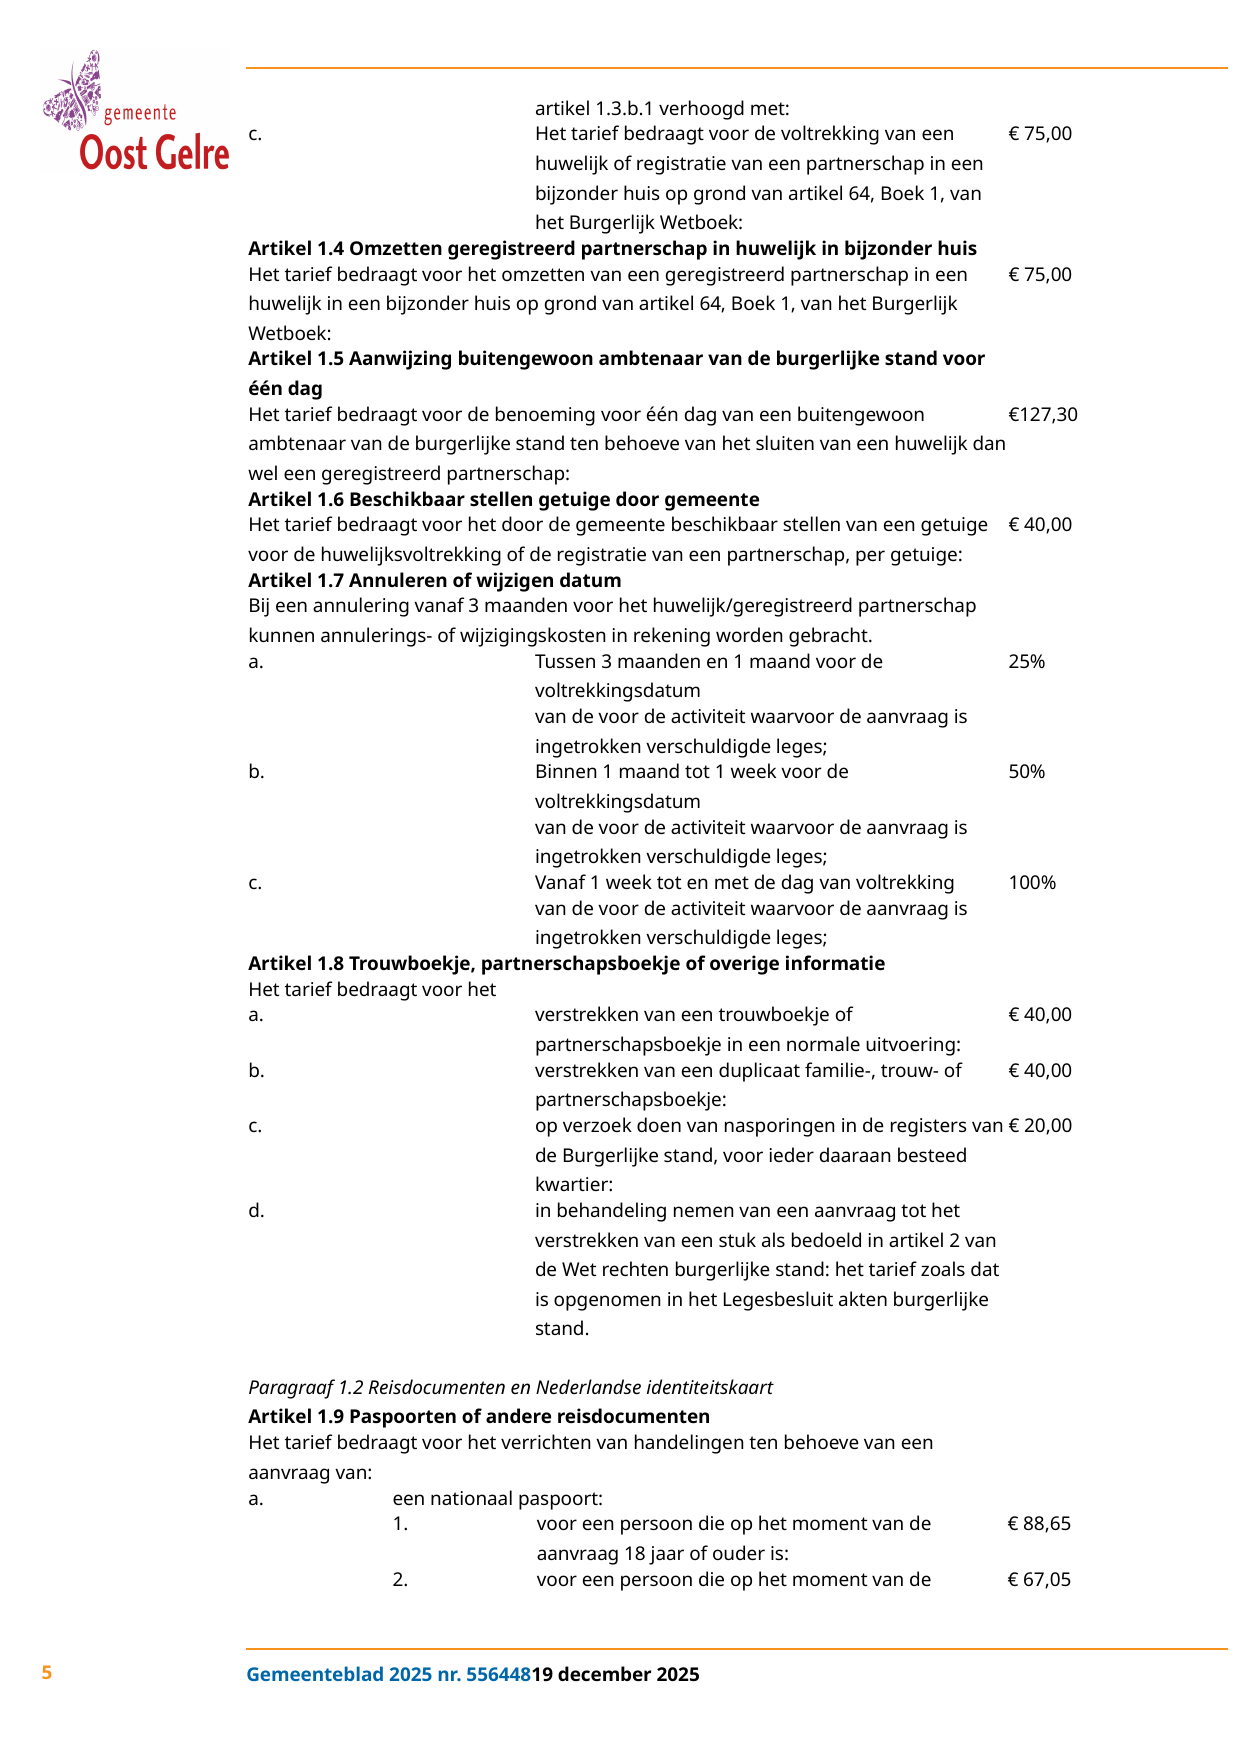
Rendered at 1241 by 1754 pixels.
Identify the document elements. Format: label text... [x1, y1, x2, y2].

table_cell € 40,00 [1008, 1002, 1152, 1057]
table_cell [248, 895, 535, 950]
table_cell 1. [392, 1511, 537, 1566]
table_cell 2. [392, 1566, 537, 1592]
table_cell € 75,00 [1008, 261, 1152, 346]
table_cell [1008, 486, 1152, 512]
table_cell verstrekken van een trouwboekje of partnerschapsboekje in een normale uitvoering: [535, 1002, 1008, 1057]
table_cell c. [248, 121, 535, 235]
table_cell [248, 1511, 392, 1566]
table_cell op verzoek doen van nasporingen in de registers van de Burgerlijke stand, voor ieder daaraan besteed kwartier: [535, 1112, 1008, 1197]
table_cell verstrekken van een duplicaat familie-, trouw- of partnerschapsboekje: [535, 1057, 1008, 1112]
table_cell Artikel 1.4 Omzetten geregistreerd partnerschap in huwelijk in bijzonder huis [248, 235, 1008, 261]
table_cell € 88,65 [1007, 1511, 1152, 1566]
table_cell [1008, 95, 1152, 121]
table_cell Het tarief bedraagt voor het verrichten van handelingen ten behoeve van een aanvraag van: [248, 1430, 1007, 1485]
table_cell a. [248, 1485, 392, 1511]
table_cell [1008, 593, 1152, 648]
table_cell artikel 1.3.b.1 verhoogd met: [535, 95, 1008, 121]
table_cell c. [248, 1112, 535, 1197]
table_cell [1008, 346, 1152, 401]
table_cell c. [248, 869, 535, 895]
table_cell d. [248, 1197, 535, 1341]
table_cell € 40,00 [1008, 512, 1152, 567]
table_cell a. [248, 648, 535, 703]
table_header Artikel 1.9 Paspoorten of andere reisdocumenten [248, 1404, 1007, 1429]
table_cell [1008, 235, 1152, 261]
table_cell [391, 95, 535, 121]
table_cell van de voor de activiteit waarvoor de aanvraag is ingetrokken verschuldigde leges; [535, 814, 1008, 869]
table_cell [1008, 814, 1152, 869]
table_cell [1008, 895, 1152, 950]
table_cell [1007, 1485, 1152, 1511]
table_cell [248, 814, 535, 869]
table_cell Artikel 1.7 Annuleren of wijzigen datum [248, 567, 1008, 593]
table_cell [248, 703, 535, 758]
table_cell b. [248, 759, 535, 814]
table_cell [1008, 950, 1152, 976]
table_cell €127,30 [1008, 401, 1152, 486]
table_cell [1007, 1430, 1152, 1485]
table_cell € 75,00 [1008, 121, 1152, 235]
table_cell Binnen 1 maand tot 1 week voor de voltrekkingsdatum [535, 759, 1008, 814]
table_cell € 20,00 [1008, 1112, 1152, 1197]
table_cell [248, 1566, 392, 1592]
table_cell Tussen 3 maanden en 1 maand voor de voltrekkingsdatum [535, 648, 1008, 703]
table_cell 50% [1008, 759, 1152, 814]
table_cell [1008, 976, 1152, 1002]
table_cell [248, 95, 391, 121]
table_cell voor een persoon die op het moment van de aanvraag 18 jaar of ouder is: [537, 1511, 1007, 1566]
table_cell Artikel 1.8 Trouwboekje, partnerschapsboekje of overige informatie [248, 950, 1008, 976]
table_cell b. [248, 1057, 535, 1112]
table_cell Het tarief bedraagt voor de voltrekking van een huwelijk of registratie van een partnerschap in een bijzonder huis op grond van artikel 64, Boek 1, van het Burgerlijk Wetboek: [535, 121, 1008, 235]
table_cell Het tarief bedraagt voor de benoeming voor één dag van een buitengewoon ambtenaar van de burgerlijke stand ten behoeve van het sluiten van een huwelijk dan wel een geregistreerd partnerschap: [248, 401, 1008, 486]
table_cell Vanaf 1 week tot en met de dag van voltrekking [535, 869, 1008, 895]
table_cell € 40,00 [1008, 1057, 1152, 1112]
table_cell voor een persoon die op het moment van de [537, 1566, 1007, 1592]
table_cell [1008, 567, 1152, 593]
table_cell Het tarief bedraagt voor het [248, 976, 1008, 1002]
table_cell [1008, 1197, 1152, 1341]
table_cell Het tarief bedraagt voor het omzetten van een geregistreerd partnerschap in een huwelijk in een bijzonder huis op grond van artikel 64, Boek 1, van het Burgerlijk Wetboek: [248, 261, 1008, 346]
table_header [1007, 1404, 1152, 1429]
table_cell a. [248, 1002, 535, 1057]
table_cell een nationaal paspoort: [392, 1485, 1007, 1511]
table_cell [1008, 703, 1152, 758]
table_cell Bij een annulering vanaf 3 maanden voor het huwelijk/geregistreerd partnerschap kunnen annulerings- of wijzigingskosten in rekening worden gebracht. [248, 593, 1008, 648]
table_cell 100% [1008, 869, 1152, 895]
table_cell Het tarief bedraagt voor het door de gemeente beschikbaar stellen van een getuige voor de huwelijksvoltrekking of de registratie van een partnerschap, per getuige: [248, 512, 1008, 567]
table_cell van de voor de activiteit waarvoor de aanvraag is ingetrokken verschuldigde leges; [535, 895, 1008, 950]
table_cell 25% [1008, 648, 1152, 703]
table_cell van de voor de activiteit waarvoor de aanvraag is ingetrokken verschuldigde leges; [535, 703, 1008, 758]
table_cell Artikel 1.5 Aanwijzing buitengewoon ambtenaar van de burgerlijke stand voor één dag [248, 346, 1008, 401]
text Paragraaf 1.2 Reisdocumenten en Nederlandse identiteitskaart [248, 1374, 1152, 1400]
table_cell € 67,05 [1007, 1566, 1152, 1592]
picture [41, 47, 231, 172]
table_cell in behandeling nemen van een aanvraag tot het verstrekken van een stuk als bedoeld in artikel 2 van de Wet rechten burgerlijke stand: het tarief zoals dat is opgenomen in het Legesbesluit akten burgerlijke stand. [535, 1197, 1008, 1341]
table_cell Artikel 1.6 Beschikbaar stellen getuige door gemeente [248, 486, 1008, 512]
